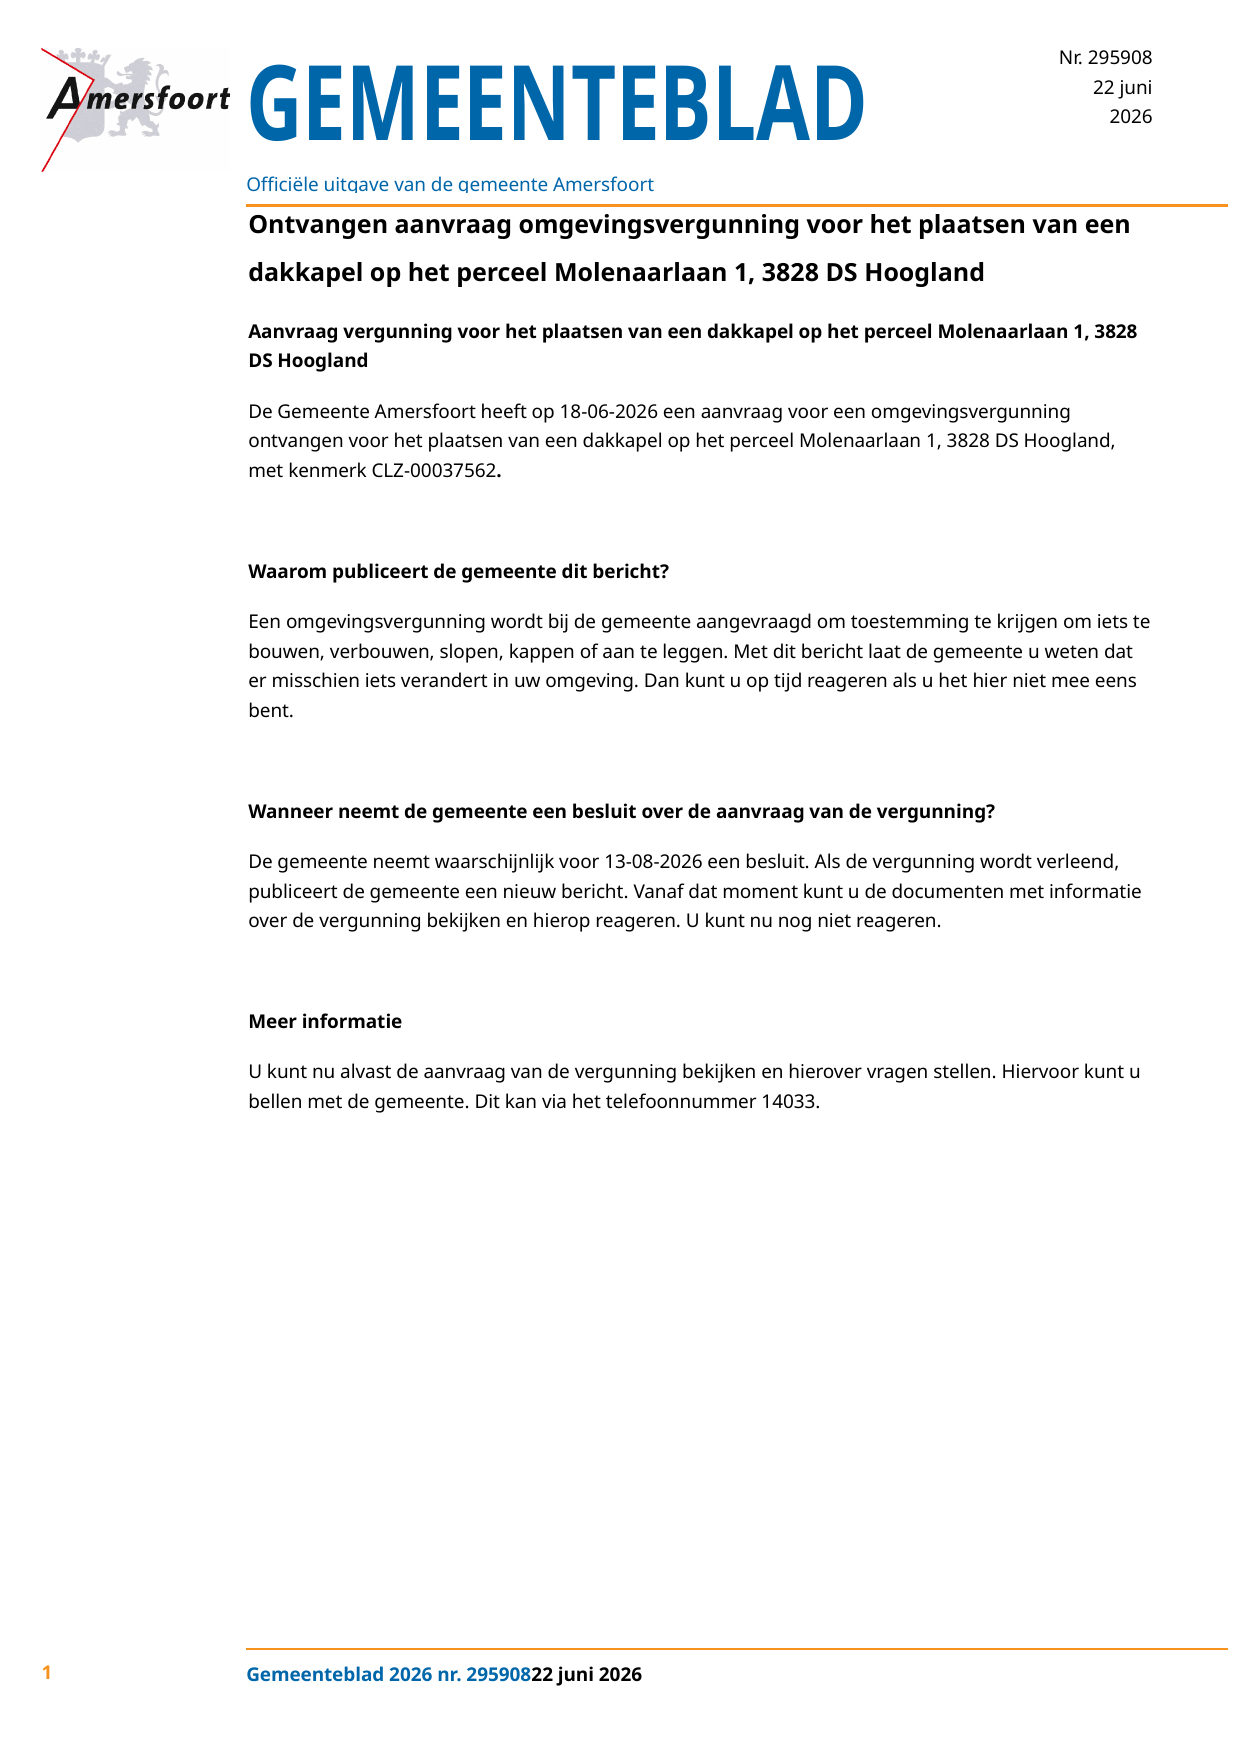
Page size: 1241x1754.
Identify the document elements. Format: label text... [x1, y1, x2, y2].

text U kunt nu alvast de aanvraag van de vergunning bekijken en hierover vragen stellen. Hiervoor kunt u bellen met de gemeente. Dit kan via het telefoonnummer 14033. [248, 1059, 1152, 1114]
text De Gemeente Amersfoort heeft op 18-06-2026 een aanvraag voor een omgevingsvergunning ontvangen voor het plaatsen van een dakkapel op het perceel Molenaarlaan 1, 3828 DS Hoogland, met kenmerk CLZ-00037562. [248, 398, 1152, 483]
text Wanneer neemt de gemeente een besluit over de aanvraag van de vergunning? [248, 798, 1152, 824]
text Ontvangen aanvraag omgevingsvergunning voor het plaatsen van een dakkapel op het perceel Molenaarlaan 1, 3828 DS Hoogland [248, 207, 1152, 288]
text Meer informatie [248, 1008, 1152, 1034]
text De gemeente neemt waarschijnlijk voor 13-08-2026 een besluit. Als de vergunning wordt verleend, publiceert de gemeente een nieuw bericht. Vanaf dat moment kunt u de documenten met informatie over de vergunning bekijken en hierop reageren. U kunt nu nog niet reageren. [248, 848, 1152, 933]
text Een omgevingsvergunning wordt bij de gemeente aangevraagd om toestemming te krijgen om iets te bouwen, verbouwen, slopen, kappen of aan te leggen. Met dit bericht laat de gemeente u weten dat er misschien iets verandert in uw omgeving. Dan kunt u op tijd reageren als u het hier niet mee eens bent. [248, 608, 1152, 723]
text Aanvraag vergunning voor het plaatsen van een dakkapel op het perceel Molenaarlaan 1, 3828 DS Hoogland [248, 318, 1152, 373]
text Waarom publiceert de gemeente dit bericht? [248, 558, 1152, 584]
picture [41, 47, 231, 172]
